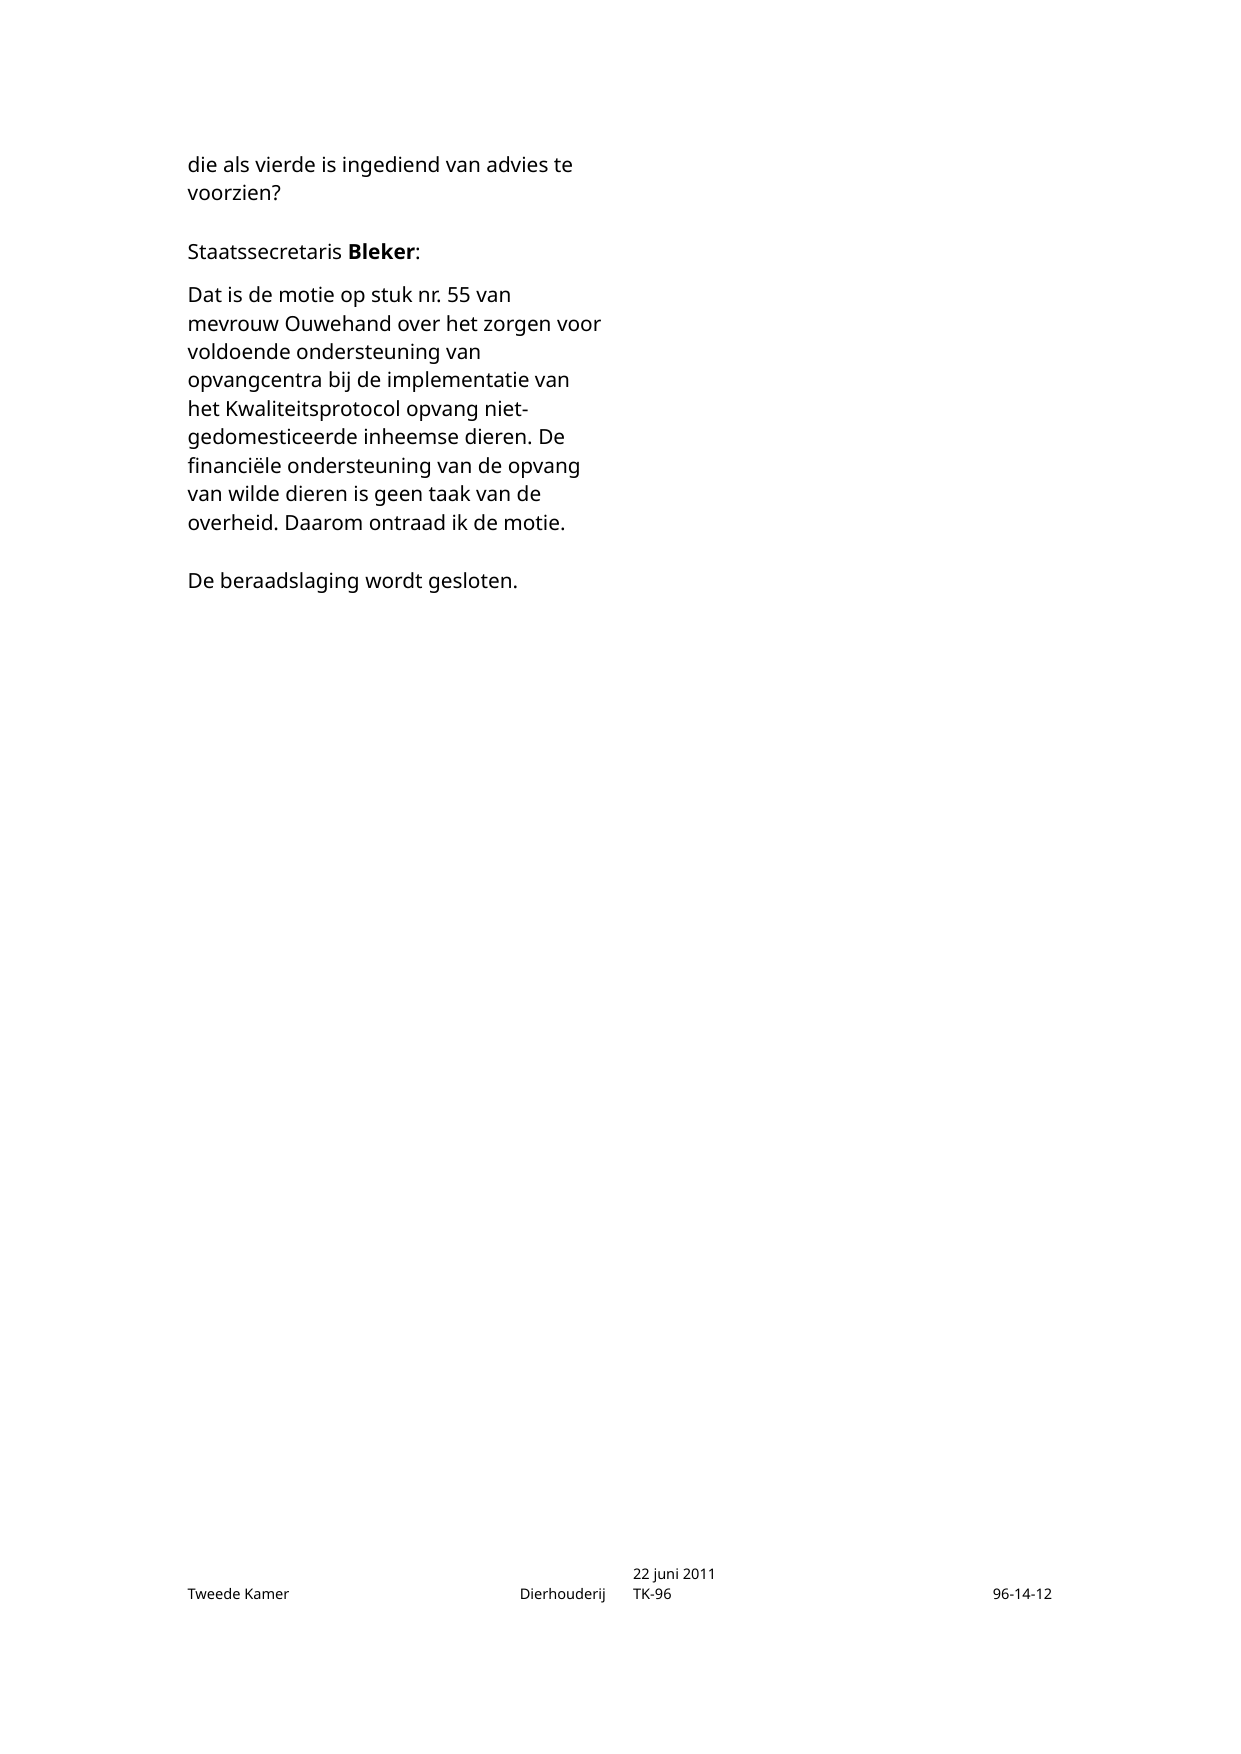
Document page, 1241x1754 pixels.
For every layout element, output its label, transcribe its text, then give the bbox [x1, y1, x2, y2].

text Dat is de motie op stuk nr. 55 van mevrouw Ouwehand over het zorgen voor voldoende ondersteuning van opvangcentra bij de implementatie van het Kwaliteitsprotocol opvang niet-gedomesticeerde inheemse dieren. De financiële ondersteuning van de opvang van wilde dieren is geen taak van de overheid. Daarom ontraad ik de motie. [187, 280, 605, 536]
text Staatssecretaris Bleker: [187, 237, 605, 265]
text De beraadslaging wordt gesloten. [187, 566, 605, 595]
text die als vierde is ingediend van advies te voorzien? [187, 150, 605, 207]
